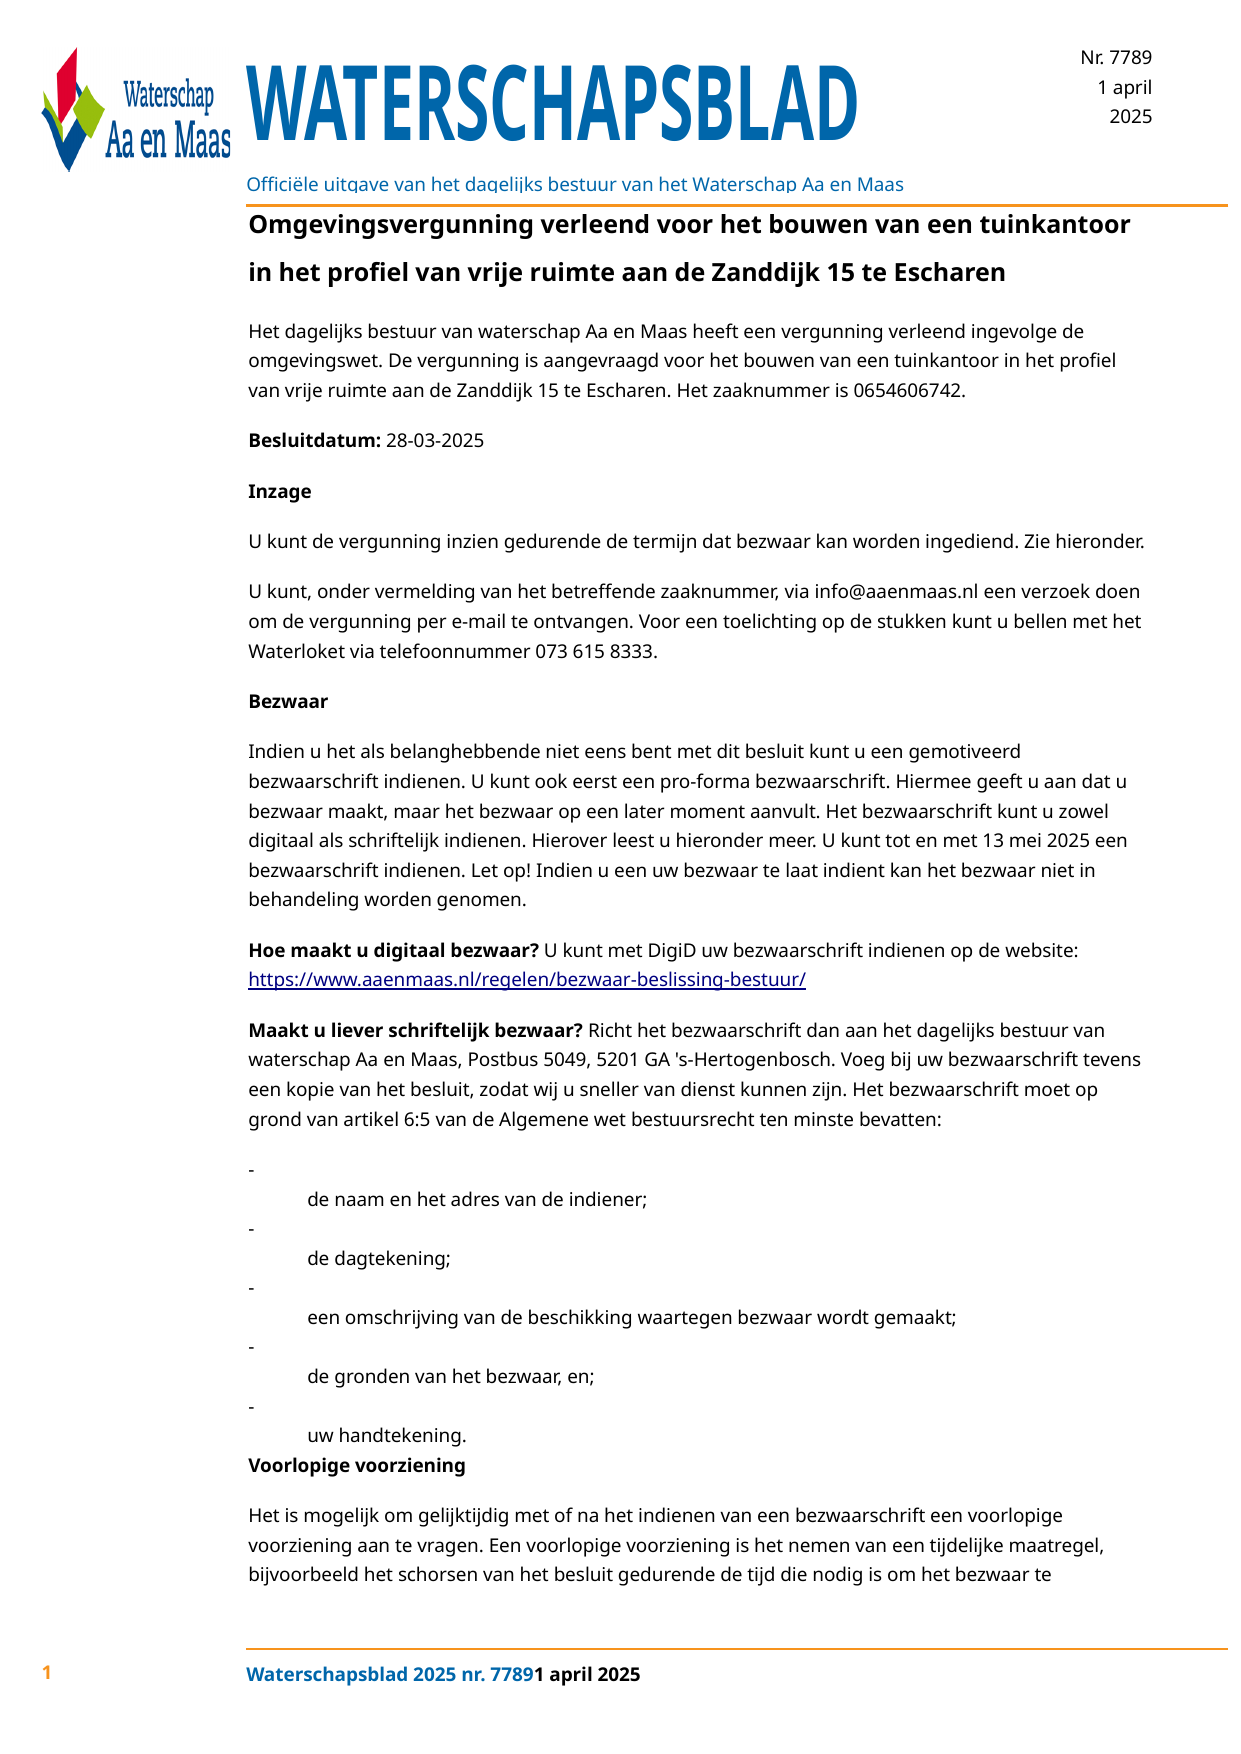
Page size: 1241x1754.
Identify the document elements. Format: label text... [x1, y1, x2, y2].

text Het dagelijks bestuur van waterschap Aa en Maas heeft een vergunning verleend ingevolge de omgevingswet. De vergunning is aangevraagd voor het bouwen van een tuinkantoor in het profiel van vrije ruimte aan de Zanddijk 15 te Escharen. Het zaaknummer is 0654606742. [248, 318, 1152, 403]
list de dagtekening; [248, 1245, 1152, 1271]
picture [41, 47, 231, 172]
text Hoe maakt u digitaal bezwaar? U kunt met DigiD uw bezwaarschrift indienen op de website: https://www.aaenmaas.nl/regelen/bezwaar-beslissing-bestuur/ [248, 937, 1152, 992]
text Besluitdatum: 28-03-2025 [248, 427, 1152, 453]
list een omschrijving van de beschikking waartegen bezwaar wordt gemaakt; [248, 1304, 1152, 1330]
text Maakt u liever schriftelijk bezwaar? Richt het bezwaarschrift dan aan het dagelijks bestuur van waterschap Aa en Maas, Postbus 5049, 5201 GA 's-Hertogenbosch. Voeg bij uw bezwaarschrift tevens een kopie van het besluit, zodat wij u sneller van dienst kunnen zijn. Het bezwaarschrift moet op grond van artikel 6:5 van de Algemene wet bestuursrecht ten minste bevatten: [248, 1017, 1152, 1132]
list de naam en het adres van de indiener; [248, 1186, 1152, 1212]
text Bezwaar [248, 688, 1152, 714]
list uw handtekening. [248, 1422, 1152, 1448]
text Omgevingsvergunning verleend voor het bouwen van een tuinkantoor in het profiel van vrije ruimte aan de Zanddijk 15 te Escharen [248, 207, 1152, 288]
text Indien u het als belanghebbende niet eens bent met dit besluit kunt u een gemotiveerd bezwaarschrift indienen. U kunt ook eerst een pro-forma bezwaarschrift. Hiermee geeft u aan dat u bezwaar maakt, maar het bezwaar op een later moment aanvult. Het bezwaarschrift kunt u zowel digitaal als schriftelijk indienen. Hierover leest u hieronder meer. U kunt tot en met 13 mei 2025 een bezwaarschrift indienen. Let op! Indien u een uw bezwaar te laat indient kan het bezwaar niet in behandeling worden genomen. [248, 739, 1152, 912]
text U kunt de vergunning inzien gedurende de termijn dat bezwaar kan worden ingediend. Zie hieronder. [248, 528, 1152, 554]
text Voorlopige voorziening [248, 1452, 1152, 1478]
text U kunt, onder vermelding van het betreffende zaaknummer, via info@aaenmaas.nl een verzoek doen om de vergunning per e-mail te ontvangen. Voor een toelichting op de stukken kunt u bellen met het Waterloket via telefoonnummer 073 615 8333. [248, 579, 1152, 664]
text Inzage [248, 478, 1152, 504]
text Het is mogelijk om gelijktijdig met of na het indienen van een bezwaarschrift een voorlopige voorziening aan te vragen. Een voorlopige voorziening is het nemen van een tijdelijke maatregel, bijvoorbeeld het schorsen van het besluit gedurende de tijd die nodig is om het bezwaar te [248, 1502, 1152, 1587]
list de gronden van het bezwaar, en; [248, 1363, 1152, 1389]
